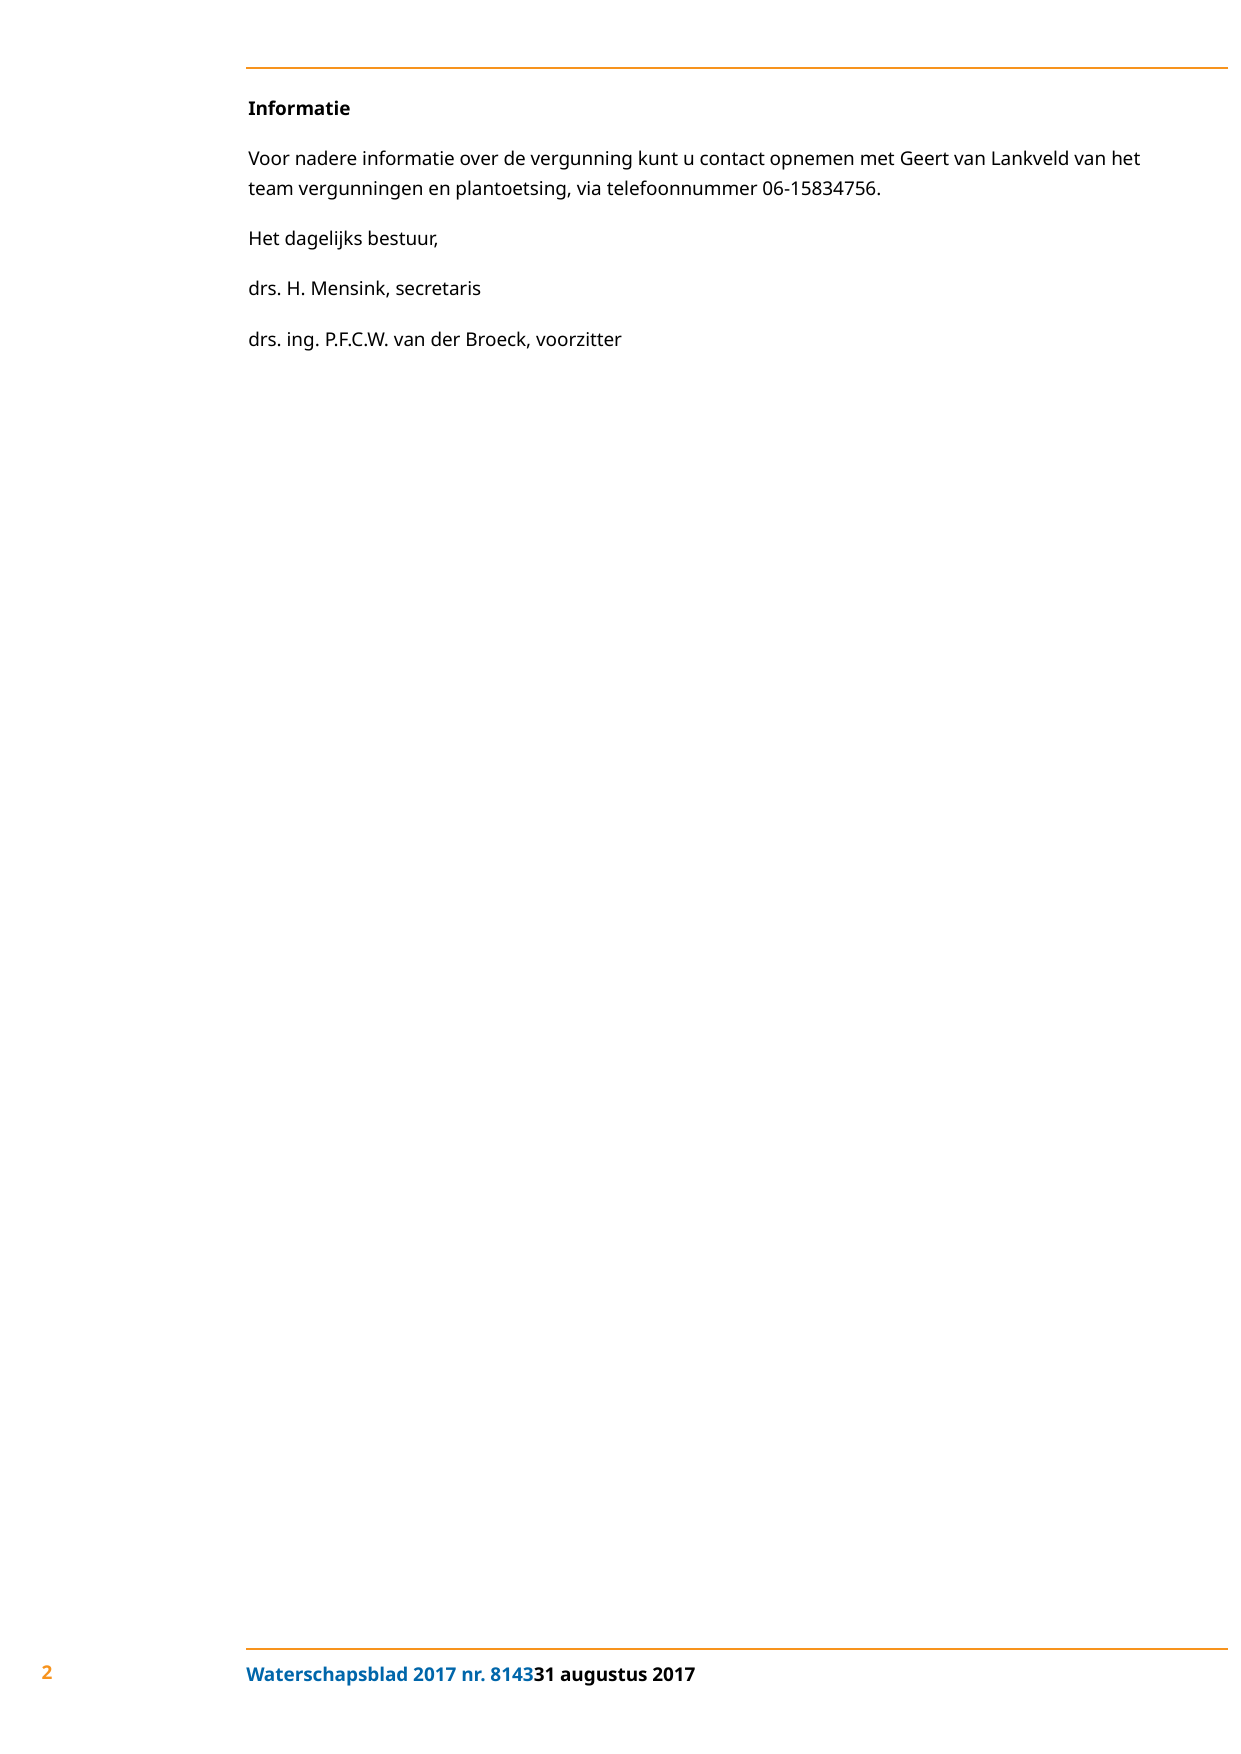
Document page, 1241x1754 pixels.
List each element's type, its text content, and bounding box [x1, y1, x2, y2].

text drs. H. Mensink, secretaris [248, 276, 1152, 301]
text drs. ing. P.F.C.W. van der Broeck, voorzitter [248, 326, 1152, 352]
picture [41, 47, 231, 172]
text Voor nadere informatie over de vergunning kunt u contact opnemen met Geert van Lankveld van het team vergunningen en plantoetsing, via telefoonnummer 06-15834756. [248, 145, 1152, 201]
text Informatie [248, 95, 1152, 121]
text Het dagelijks bestuur, [248, 225, 1152, 251]
